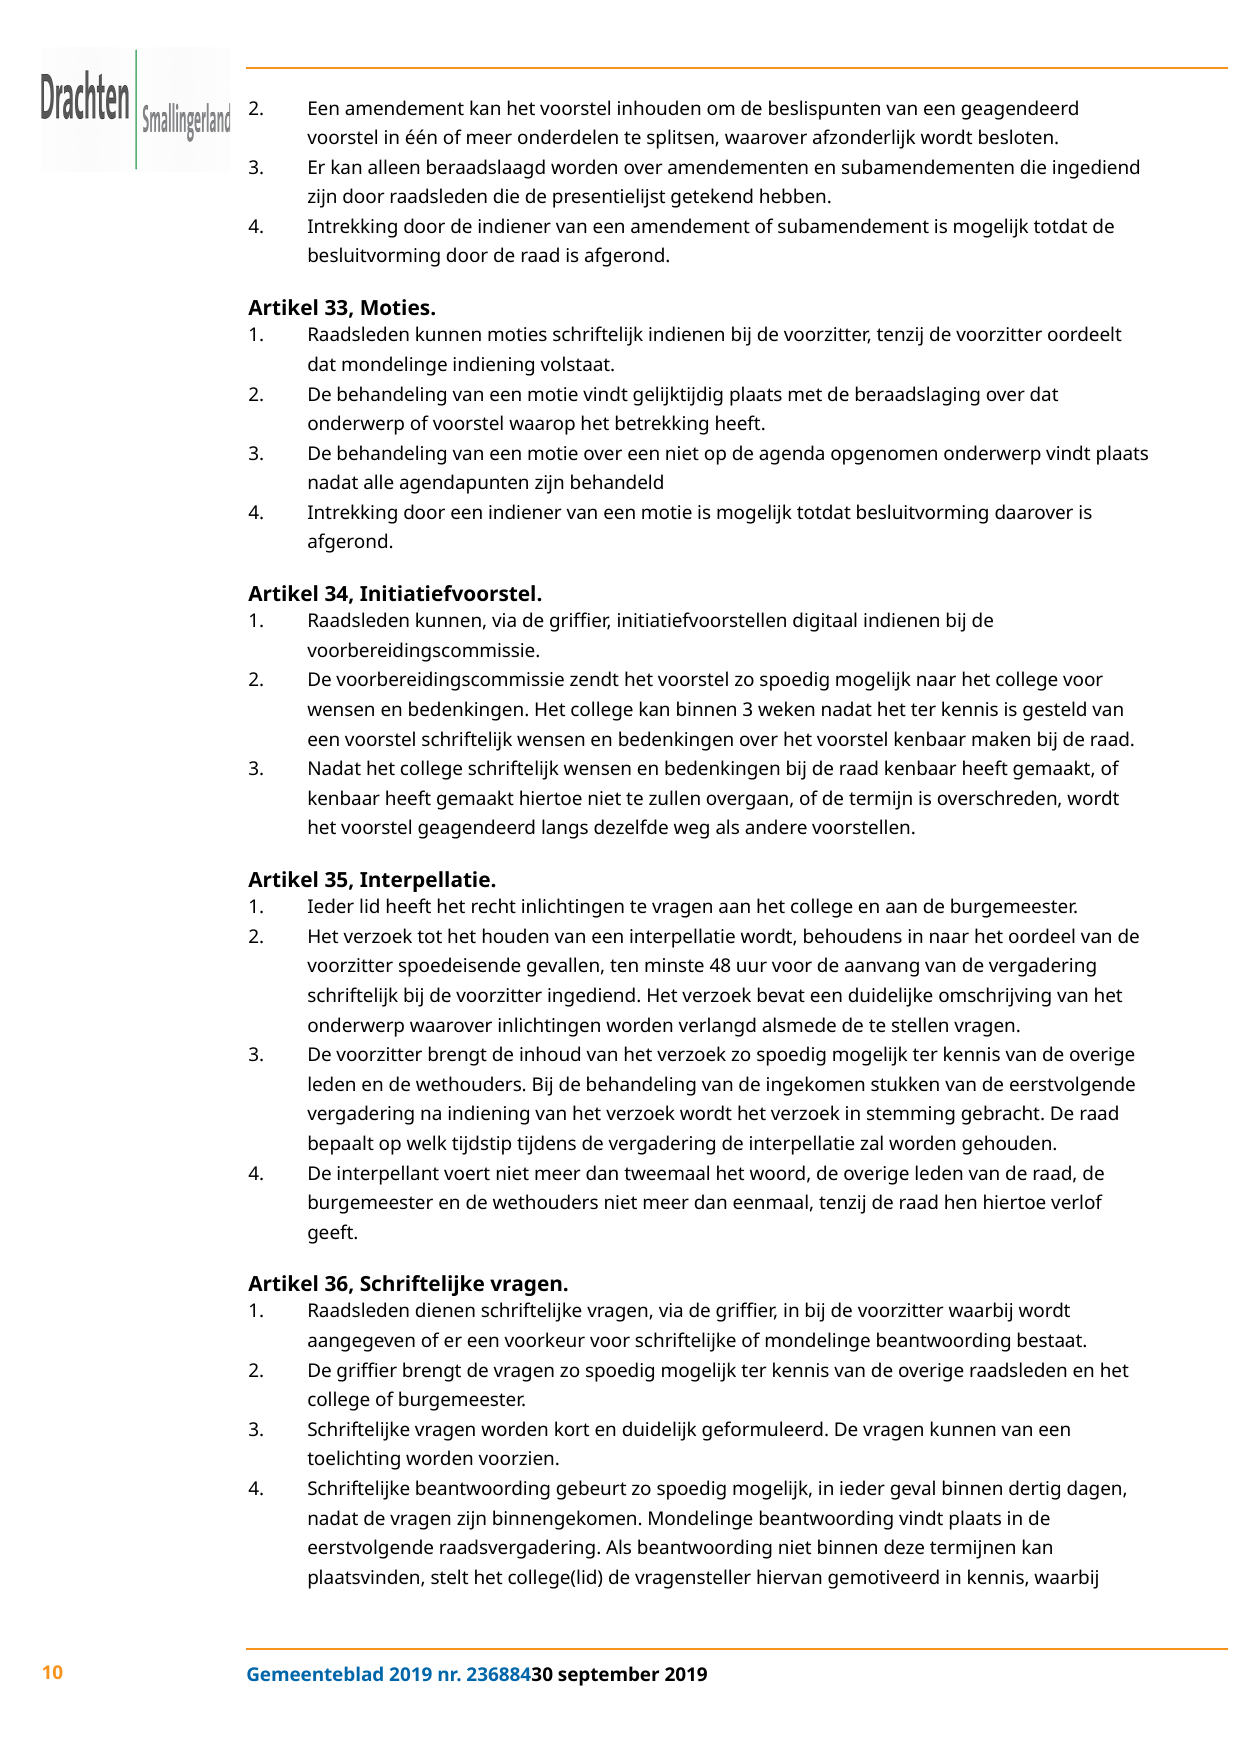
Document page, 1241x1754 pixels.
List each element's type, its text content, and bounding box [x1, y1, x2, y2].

list Nadat het college schriftelijk wensen en bedenkingen bij de raad kenbaar heeft gemaakt, of kenbaar heeft gemaakt hiertoe niet te zullen overgaan, of de termijn is overschreden, wordt het voorstel geagendeerd langs dezelfde weg als andere voorstellen. [248, 755, 1152, 840]
list Intrekking door een indiener van een motie is mogelijk totdat besluitvorming daarover is afgerond. [248, 499, 1152, 554]
list De behandeling van een motie over een niet op de agenda opgenomen onderwerp vindt plaats nadat alle agendapunten zijn behandeld [248, 440, 1152, 495]
list Het verzoek tot het houden van een interpellatie wordt, behoudens in naar het oordeel van de voorzitter spoedeisende gevallen, ten minste 48 uur voor de aanvang van de vergadering schriftelijk bij de voorzitter ingediend. Het verzoek bevat een duidelijke omschrijving van het onderwerp waarover inlichtingen worden verlangd alsmede de te stellen vragen. [248, 923, 1152, 1037]
list De behandeling van een motie vindt gelijktijdig plaats met de beraadslaging over dat onderwerp of voorstel waarop het betrekking heeft. [248, 381, 1152, 436]
list Schriftelijke vragen worden kort en duidelijk geformuleerd. De vragen kunnen van een toelichting worden voorzien. [248, 1416, 1152, 1471]
picture [41, 47, 231, 172]
list Raadsleden kunnen, via de griffier, initiatiefvoorstellen digitaal indienen bij de voorbereidingscommissie. [248, 607, 1152, 663]
list De voorbereidingscommissie zendt het voorstel zo spoedig mogelijk naar het college voor wensen en bedenkingen. Het college kan binnen 3 weken nadat het ter kennis is gesteld van een voorstel schriftelijk wensen en bedenkingen over het voorstel kenbaar maken bij de raad. [248, 667, 1152, 752]
text Artikel 33, Moties. [248, 293, 1152, 322]
list Ieder lid heeft het recht inlichtingen te vragen aan het college en aan de burgemeester. [248, 893, 1152, 919]
list De voorzitter brengt de inhoud van het verzoek zo spoedig mogelijk ter kennis van de overige leden en de wethouders. Bij de behandeling van de ingekomen stukken van de eerstvolgende vergadering na indiening van het verzoek wordt het verzoek in stemming gebracht. De raad bepaalt op welk tijdstip tijdens de vergadering de interpellatie zal worden gehouden. [248, 1041, 1152, 1156]
list Raadsleden dienen schriftelijke vragen, via de griffier, in bij de voorzitter waarbij wordt aangegeven of er een voorkeur voor schriftelijke of mondelinge beantwoording bestaat. [248, 1298, 1152, 1353]
list De interpellant voert niet meer dan tweemaal het woord, de overige leden van de raad, de burgemeester en de wethouders niet meer dan eenmaal, tenzij de raad hen hiertoe verlof geeft. [248, 1160, 1152, 1244]
list Raadsleden kunnen moties schriftelijk indienen bij de voorzitter, tenzij de voorzitter oordeelt dat mondelinge indiening volstaat. [248, 322, 1152, 377]
text Artikel 34, Initiatiefvoorstel. [248, 579, 1152, 607]
text Artikel 36, Schriftelijke vragen. [248, 1269, 1152, 1298]
list Schriftelijke beantwoording gebeurt zo spoedig mogelijk, in ieder geval binnen dertig dagen, nadat de vragen zijn binnengekomen. Mondelinge beantwoording vindt plaats in de eerstvolgende raadsvergadering. Als beantwoording niet binnen deze termijnen kan plaatsvinden, stelt het college(lid) de vragensteller hiervan gemotiveerd in kennis, waarbij [248, 1475, 1152, 1590]
list Er kan alleen beraadslaagd worden over amendementen en subamendementen die ingediend zijn door raadsleden die de presentielijst getekend hebben. [248, 154, 1152, 209]
list Intrekking door de indiener van een amendement of subamendement is mogelijk totdat de besluitvorming door de raad is afgerond. [248, 213, 1152, 268]
list Een amendement kan het voorstel inhouden om de beslispunten van een geagendeerd voorstel in één of meer onderdelen te splitsen, waarover afzonderlijk wordt besloten. [248, 95, 1152, 150]
list De griffier brengt de vragen zo spoedig mogelijk ter kennis van de overige raadsleden en het college of burgemeester. [248, 1357, 1152, 1412]
text Artikel 35, Interpellatie. [248, 865, 1152, 893]
